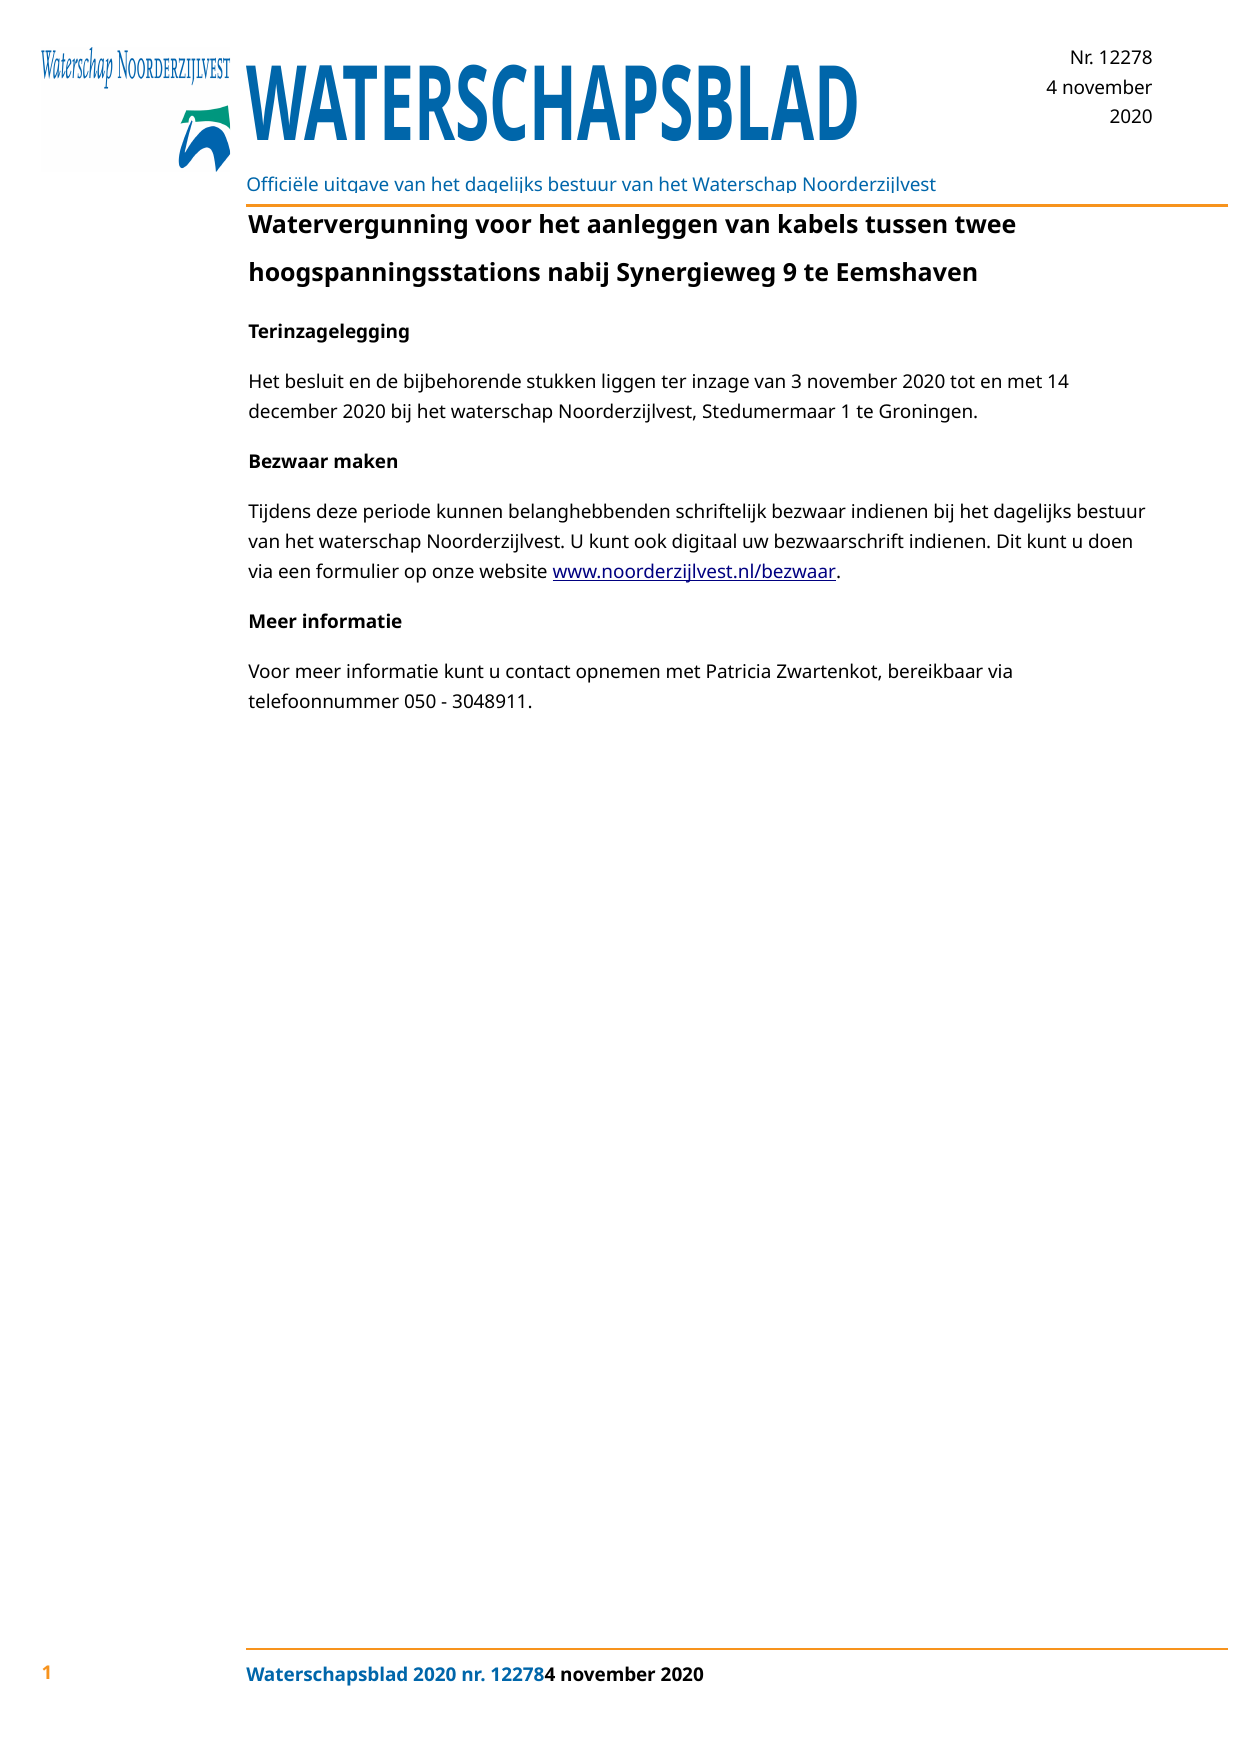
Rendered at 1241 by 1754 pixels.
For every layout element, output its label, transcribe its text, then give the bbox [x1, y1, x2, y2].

text Bezwaar maken [248, 448, 1152, 474]
picture [41, 47, 231, 172]
text Tijdens deze periode kunnen belanghebbenden schriftelijk bezwaar indienen bij het dagelijks bestuur van het waterschap Noorderzijlvest. U kunt ook digitaal uw bezwaarschrift indienen. Dit kunt u doen via een formulier op onze website www.noorderzijlvest.nl/bezwaar. [248, 499, 1152, 584]
text Meer informatie [248, 608, 1152, 634]
text Het besluit en de bijbehorende stukken liggen ter inzage van 3 november 2020 tot en met 14 december 2020 bij het waterschap Noorderzijlvest, Stedumermaar 1 te Groningen. [248, 368, 1152, 424]
text Terinzagelegging [248, 318, 1152, 344]
text Voor meer informatie kunt u contact opnemen met Patricia Zwartenkot, bereikbaar via telefoonnummer 050 - 3048911. [248, 659, 1152, 714]
text Watervergunning voor het aanleggen van kabels tussen twee hoogspanningsstations nabij Synergieweg 9 te Eemshaven [248, 207, 1152, 288]
